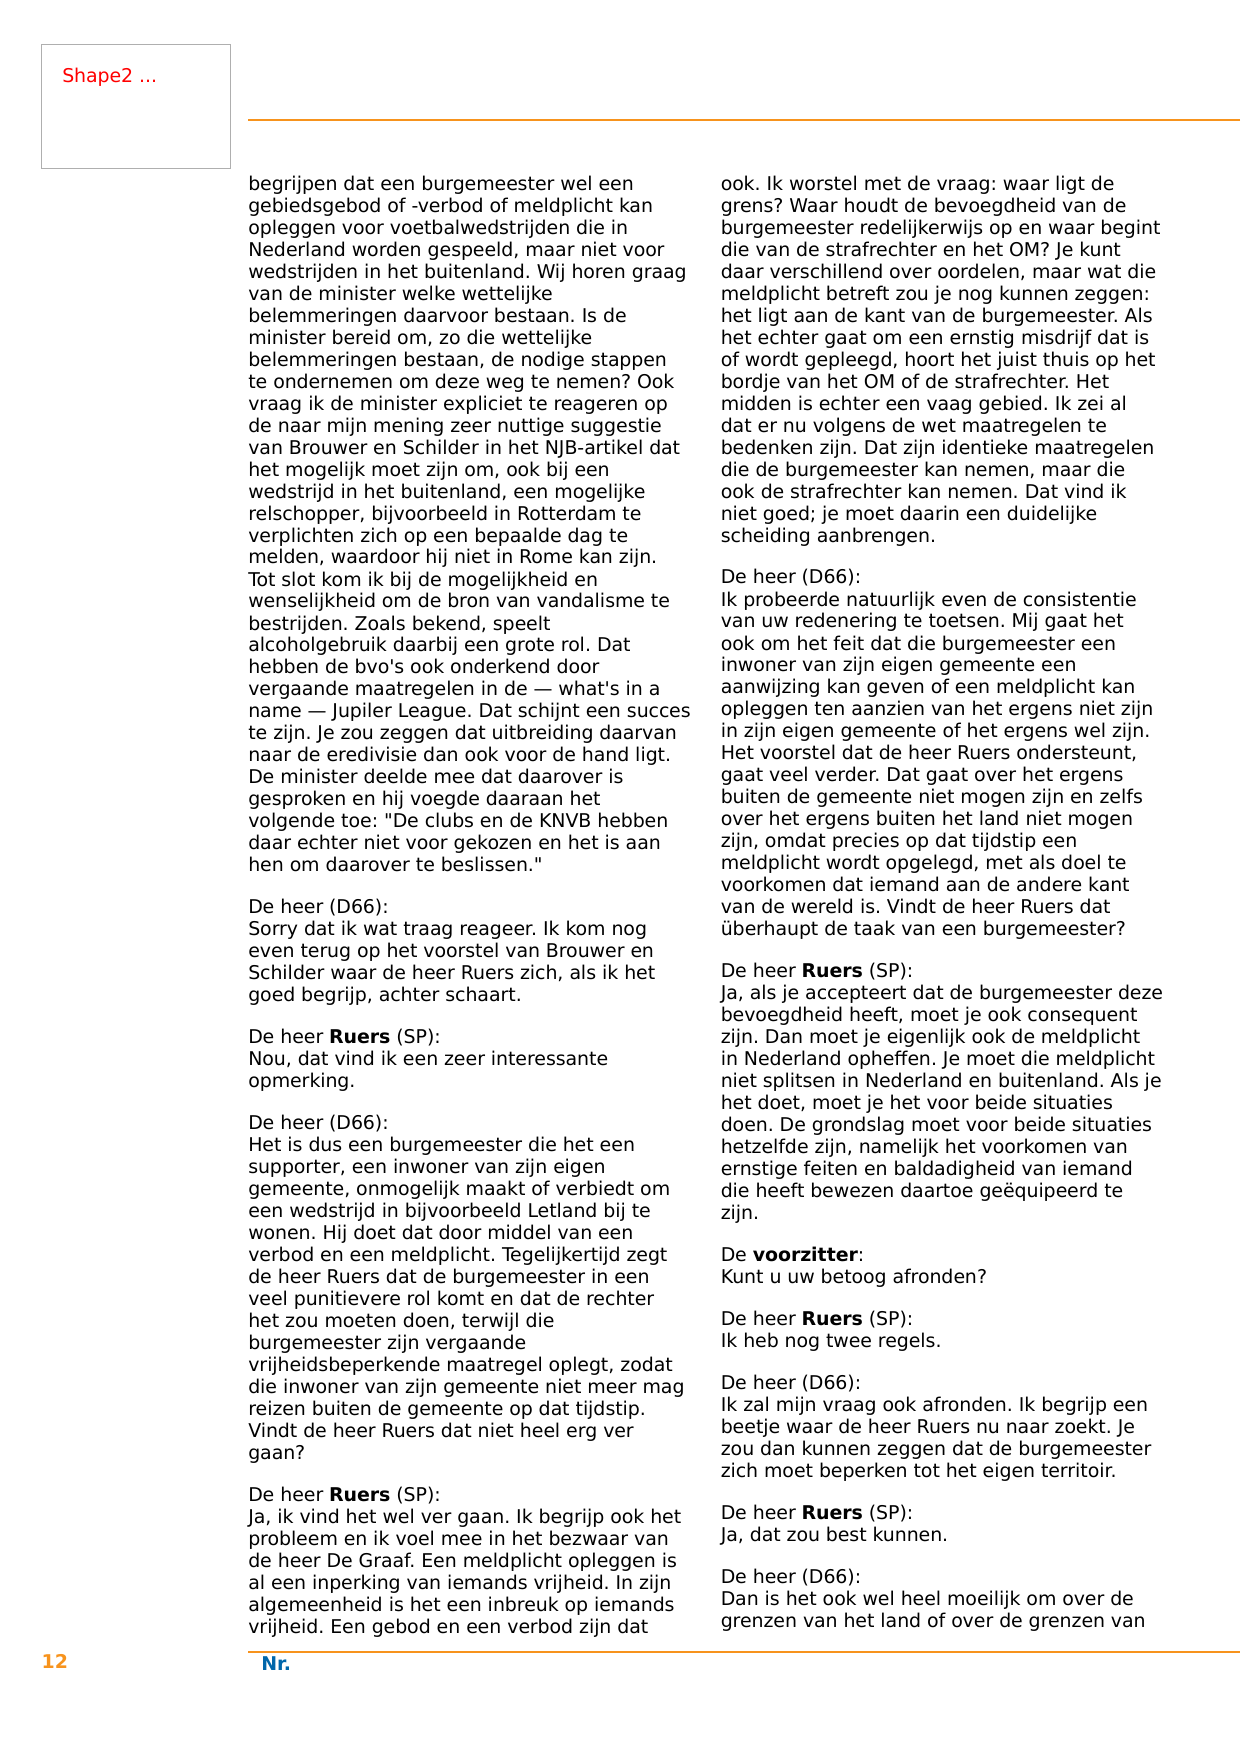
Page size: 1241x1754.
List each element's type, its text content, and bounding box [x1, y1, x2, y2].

text De heer Ruers (SP): [248, 1026, 691, 1048]
text Sorry dat ik wat traag reageer. Ik kom nog even terug op het voorstel van Brouwer en Schilder waar de heer Ruers zich, als ik het goed begrijp, achter schaart. [248, 918, 691, 1006]
text ook. Ik worstel met de vraag: waar ligt de grens? Waar houdt de bevoegdheid van de burgemeester redelijkerwijs op en waar begint die van de strafrechter en het OM? Je kunt daar verschillend over oordelen, maar wat die meldplicht betreft zou je nog kunnen zeggen: het ligt aan de kant van de burgemeester. Als het echter gaat om een ernstig misdrijf dat is of wordt gepleegd, hoort het juist thuis op het bordje van het OM of de strafrechter. Het midden is echter een vaag gebied. Ik zei al dat er nu volgens de wet maatregelen te bedenken zijn. Dat zijn identieke maatregelen die de burgemeester kan nemen, maar die ook de strafrechter kan nemen. Dat vind ik niet goed; je moet daarin een duidelijke scheiding aanbrengen. [721, 173, 1163, 546]
text De heer Ruers (SP): [248, 1484, 691, 1506]
text Ik zal mijn vraag ook afronden. Ik begrijp een beetje waar de heer Ruers nu naar zoekt. Je zou dan kunnen zeggen dat de burgemeester zich moet beperken tot het eigen territoir. [721, 1394, 1163, 1482]
text Dan is het ook wel heel moeilijk om over de grenzen van het land of over de grenzen van [721, 1588, 1163, 1632]
text Ja, ik vind het wel ver gaan. Ik begrijp ook het probleem en ik voel mee in het bezwaar van de heer De Graaf. Een meldplicht opleggen is al een inperking van iemands vrijheid. In zijn algemeenheid is het een inbreuk op iemands vrijheid. Een gebod en een verbod zijn dat [248, 1506, 691, 1637]
text begrijpen dat een burgemeester wel een gebiedsgebod of -verbod of meldplicht kan opleggen voor voetbalwedstrijden die in Nederland worden gespeeld, maar niet voor wedstrijden in het buitenland. Wij horen graag van de minister welke wettelijke belemmeringen daarvoor bestaan. Is de minister bereid om, zo die wettelijke belemmeringen bestaan, de nodige stappen te ondernemen om deze weg te nemen? Ook vraag ik de minister expliciet te reageren op de naar mijn mening zeer nuttige suggestie van Brouwer en Schilder in het NJB-artikel dat het mogelijk moet zijn om, ook bij een wedstrijd in het buitenland, een mogelijke relschopper, bijvoorbeeld in Rotterdam te verplichten zich op een bepaalde dag te melden, waardoor hij niet in Rome kan zijn. [248, 173, 691, 568]
text Tot slot kom ik bij de mogelijkheid en wenselijkheid om de bron van vandalisme te bestrijden. Zoals bekend, speelt alcoholgebruik daarbij een grote rol. Dat hebben de bvo's ook onderkend door vergaande maatregelen in de — what's in a name — Jupiler League. Dat schijnt een succes te zijn. Je zou zeggen dat uitbreiding daarvan naar de eredivisie dan ook voor de hand ligt. De minister deelde mee dat daarover is gesproken en hij voegde daaraan het volgende toe: "De clubs en de KNVB hebben daar echter niet voor gekozen en het is aan hen om daarover te beslissen." [248, 568, 691, 876]
text Ik probeerde natuurlijk even de consistentie van uw redenering te toetsen. Mij gaat het ook om het feit dat die burgemeester een inwoner van zijn eigen gemeente een aanwijzing kan geven of een meldplicht kan opleggen ten aanzien van het ergens niet zijn in zijn eigen gemeente of het ergens wel zijn. Het voorstel dat de heer Ruers ondersteunt, gaat veel verder. Dat gaat over het ergens buiten de gemeente niet mogen zijn en zelfs over het ergens buiten het land niet mogen zijn, omdat precies op dat tijdstip een meldplicht wordt opgelegd, met als doel te voorkomen dat iemand aan de andere kant van de wereld is. Vindt de heer Ruers dat überhaupt de taak van een burgemeester? [721, 588, 1163, 940]
text Kunt u uw betoog afronden? [721, 1266, 1163, 1288]
text Ja, dat zou best kunnen. [721, 1524, 1163, 1546]
text De heer (D66): [721, 1566, 1163, 1588]
text De heer Ruers (SP): [721, 960, 1163, 982]
text De heer (D66): [721, 1372, 1163, 1394]
text De heer Ruers (SP): [721, 1502, 1163, 1524]
text De heer (D66): [721, 566, 1163, 588]
text De heer Ruers (SP): [721, 1308, 1163, 1330]
text De heer (D66): [248, 1112, 691, 1134]
text Ja, als je accepteert dat de burgemeester deze bevoegdheid heeft, moet je ook consequent zijn. Dan moet je eigenlijk ook de meldplicht in Nederland opheffen. Je moet die meldplicht niet splitsen in Nederland en buitenland. Als je het doet, moet je het voor beide situaties doen. De grondslag moet voor beide situaties hetzelfde zijn, namelijk het voorkomen van ernstige feiten en baldadigheid van iemand die heeft bewezen daartoe geëquipeerd te zijn. [721, 982, 1163, 1224]
text Ik heb nog twee regels. [721, 1330, 1163, 1352]
text De voorzitter: [721, 1244, 1163, 1266]
text Het is dus een burgemeester die het een supporter, een inwoner van zijn eigen gemeente, onmogelijk maakt of verbiedt om een wedstrijd in bijvoorbeeld Letland bij te wonen. Hij doet dat door middel van een verbod en een meldplicht. Tegelijkertijd zegt de heer Ruers dat de burgemeester in een veel punitievere rol komt en dat de rechter het zou moeten doen, terwijl die burgemeester zijn vergaande vrijheidsbeperkende maatregel oplegt, zodat die inwoner van zijn gemeente niet meer mag reizen buiten de gemeente op dat tijdstip. Vindt de heer Ruers dat niet heel erg ver gaan? [248, 1134, 691, 1464]
text Nou, dat vind ik een zeer interessante opmerking. [248, 1048, 691, 1092]
text De heer (D66): [248, 896, 691, 918]
